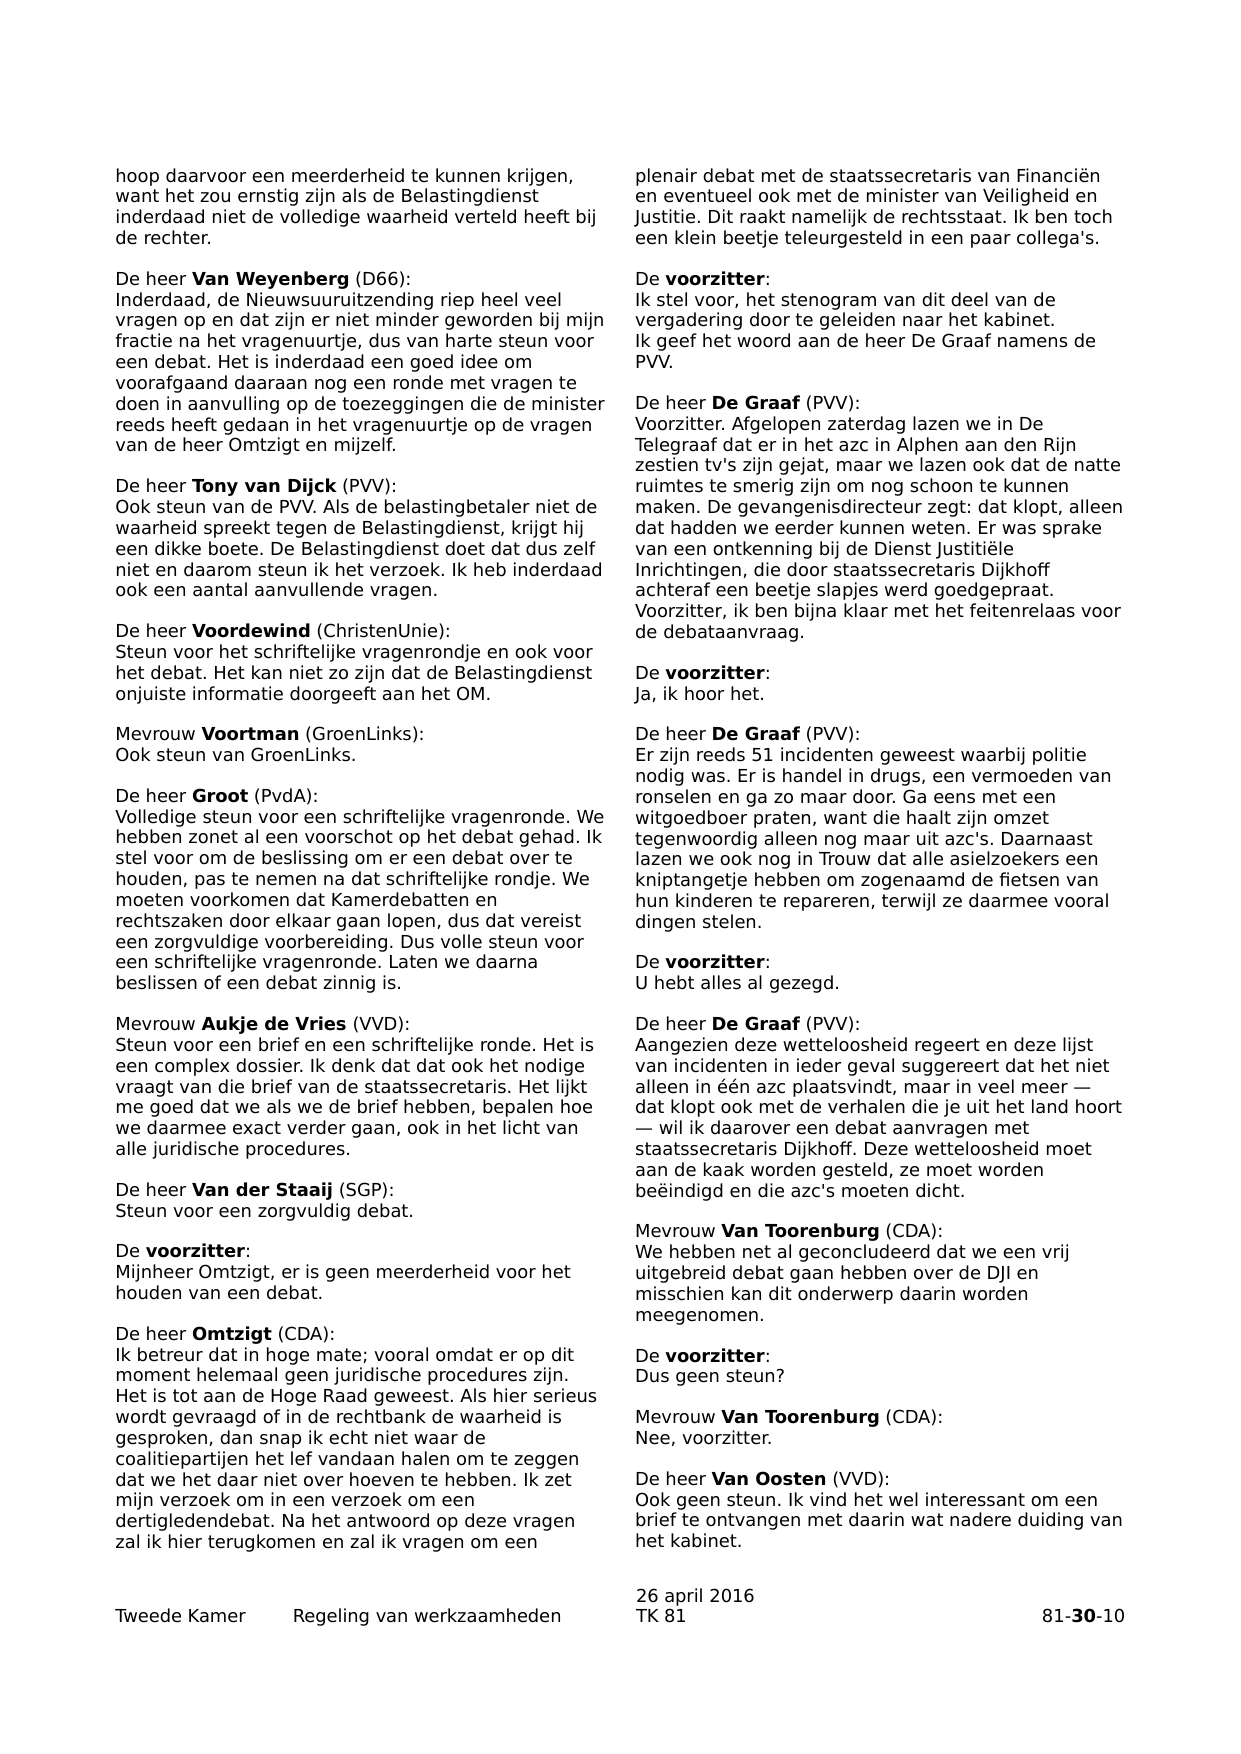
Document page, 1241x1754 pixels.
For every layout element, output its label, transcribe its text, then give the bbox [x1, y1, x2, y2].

text Ook geen steun. Ik vind het wel interessant om een brief te ontvangen met daarin wat nadere duiding van het kabinet. [635, 1489, 1125, 1552]
text Nee, voorzitter. [635, 1428, 1125, 1448]
text De heer De Graaf (PVV): [635, 1014, 1125, 1035]
text Mevrouw Aukje de Vries (VVD): [115, 1014, 605, 1035]
text Ik geef het woord aan de heer De Graaf namens de PVV. [635, 331, 1125, 373]
text De voorzitter: [115, 1241, 605, 1262]
text De heer Omtzigt (CDA): [115, 1324, 605, 1344]
text De voorzitter: [635, 663, 1125, 683]
text Steun voor het schriftelijke vragenrondje en ook voor het debat. Het kan niet zo zijn dat de Belastingdienst onjuiste informatie doorgeeft aan het OM. [115, 642, 605, 704]
text Ook steun van de PVV. Als de belastingbetaler niet de waarheid spreekt tegen de Belastingdienst, krijgt hij een dikke boete. De Belastingdienst doet dat dus zelf niet en daarom steun ik het verzoek. Ik heb inderdaad ook een aantal aanvullende vragen. [115, 497, 605, 601]
text Er zijn reeds 51 incidenten geweest waarbij politie nodig was. Er is handel in drugs, een vermoeden van ronselen en ga zo maar door. Ga eens met een witgoedboer praten, want die haalt zijn omzet tegenwoordig alleen nog maar uit azc's. Daarnaast lazen we ook nog in Trouw dat alle asielzoekers een kniptangetje hebben om zogenaamd de fietsen van hun kinderen te repareren, terwijl ze daarmee vooral dingen stelen. [635, 745, 1125, 932]
text plenair debat met de staatssecretaris van Financiën en eventueel ook met de minister van Veiligheid en Justitie. Dit raakt namelijk de rechtsstaat. Ik ben toch een klein beetje teleurgesteld in een paar collega's. [635, 165, 1125, 249]
text Inderdaad, de Nieuwsuuruitzending riep heel veel vragen op en dat zijn er niet minder geworden bij mijn fractie na het vragenuurtje, dus van harte steun voor een debat. Het is inderdaad een goed idee om voorafgaand daaraan nog een ronde met vragen te doen in aanvulling op de toezeggingen die de minister reeds heeft gedaan in het vragenuurtje op de vragen van de heer Omtzigt en mijzelf. [115, 289, 605, 456]
text De heer Van Weyenberg (D66): [115, 269, 605, 289]
text De heer Groot (PvdA): [115, 786, 605, 806]
text Ja, ik hoor het. [635, 683, 1125, 704]
text Volledige steun voor een schriftelijke vragenronde. We hebben zonet al een voorschot op het debat gehad. Ik stel voor om de beslissing om er een debat over te houden, pas te nemen na dat schriftelijke rondje. We moeten voorkomen dat Kamerdebatten en rechtszaken door elkaar gaan lopen, dus dat vereist een zorgvuldige voorbereiding. Dus volle steun voor een schriftelijke vragenronde. Laten we daarna beslissen of een debat zinnig is. [115, 806, 605, 994]
text De heer Tony van Dijck (PVV): [115, 476, 605, 497]
text Ook steun van GroenLinks. [115, 745, 605, 766]
text Aangezien deze wetteloosheid regeert en deze lijst van incidenten in ieder geval suggereert dat het niet alleen in één azc plaatsvindt, maar in veel meer — dat klopt ook met de verhalen die je uit het land hoort — wil ik daarover een debat aanvragen met staatssecretaris Dijkhoff. Deze wetteloosheid moet aan de kaak worden gesteld, ze moet worden beëindigd en die azc's moeten dicht. [635, 1035, 1125, 1201]
text Mevrouw Van Toorenburg (CDA): [635, 1221, 1125, 1242]
text De voorzitter: [635, 952, 1125, 973]
text Voorzitter. Afgelopen zaterdag lazen we in De Telegraaf dat er in het azc in Alphen aan den Rijn zestien tv's zijn gejat, maar we lazen ook dat de natte ruimtes te smerig zijn om nog schoon te kunnen maken. De gevangenisdirecteur zegt: dat klopt, alleen dat hadden we eerder kunnen weten. Er was sprake van een ontkenning bij de Dienst Justitiële Inrichtingen, die door staatssecretaris Dijkhoff achteraf een beetje slapjes werd goedgepraat. Voorzitter, ik ben bijna klaar met het feitenrelaas voor de debataanvraag. [635, 413, 1125, 643]
text U hebt alles al gezegd. [635, 973, 1125, 994]
text We hebben net al geconcludeerd dat we een vrij uitgebreid debat gaan hebben over de DJI en misschien kan dit onderwerp daarin worden meegenomen. [635, 1242, 1125, 1325]
text De heer De Graaf (PVV): [635, 393, 1125, 413]
text hoop daarvoor een meerderheid te kunnen krijgen, want het zou ernstig zijn als de Belastingdienst inderdaad niet de volledige waarheid verteld heeft bij de rechter. [115, 165, 605, 249]
text Mevrouw Voortman (GroenLinks): [115, 724, 605, 745]
text De voorzitter: [635, 1345, 1125, 1366]
text Mevrouw Van Toorenburg (CDA): [635, 1407, 1125, 1428]
text Dus geen steun? [635, 1366, 1125, 1387]
text De heer De Graaf (PVV): [635, 724, 1125, 745]
text De voorzitter: [635, 269, 1125, 289]
text Ik betreur dat in hoge mate; vooral omdat er op dit moment helemaal geen juridische procedures zijn. Het is tot aan de Hoge Raad geweest. Als hier serieus wordt gevraagd of in de rechtbank de waarheid is gesproken, dan snap ik echt niet waar de coalitiepartijen het lef vandaan halen om te zeggen dat we het daar niet over hoeven te hebben. Ik zet mijn verzoek om in een verzoek om een dertigledendebat. Na het antwoord op deze vragen zal ik hier terugkomen en zal ik vragen om een [115, 1344, 605, 1553]
text Mijnheer Omtzigt, er is geen meerderheid voor het houden van een debat. [115, 1262, 605, 1304]
text Steun voor een zorgvuldig debat. [115, 1200, 605, 1221]
text Steun voor een brief en een schriftelijke ronde. Het is een complex dossier. Ik denk dat dat ook het nodige vraagt van die brief van de staatssecretaris. Het lijkt me goed dat we als we de brief hebben, bepalen hoe we daarmee exact verder gaan, ook in het licht van alle juridische procedures. [115, 1035, 605, 1160]
text De heer Van Oosten (VVD): [635, 1468, 1125, 1489]
text De heer Voordewind (ChristenUnie): [115, 621, 605, 642]
text De heer Van der Staaij (SGP): [115, 1180, 605, 1200]
text Ik stel voor, het stenogram van dit deel van de vergadering door te geleiden naar het kabinet. [635, 289, 1125, 331]
